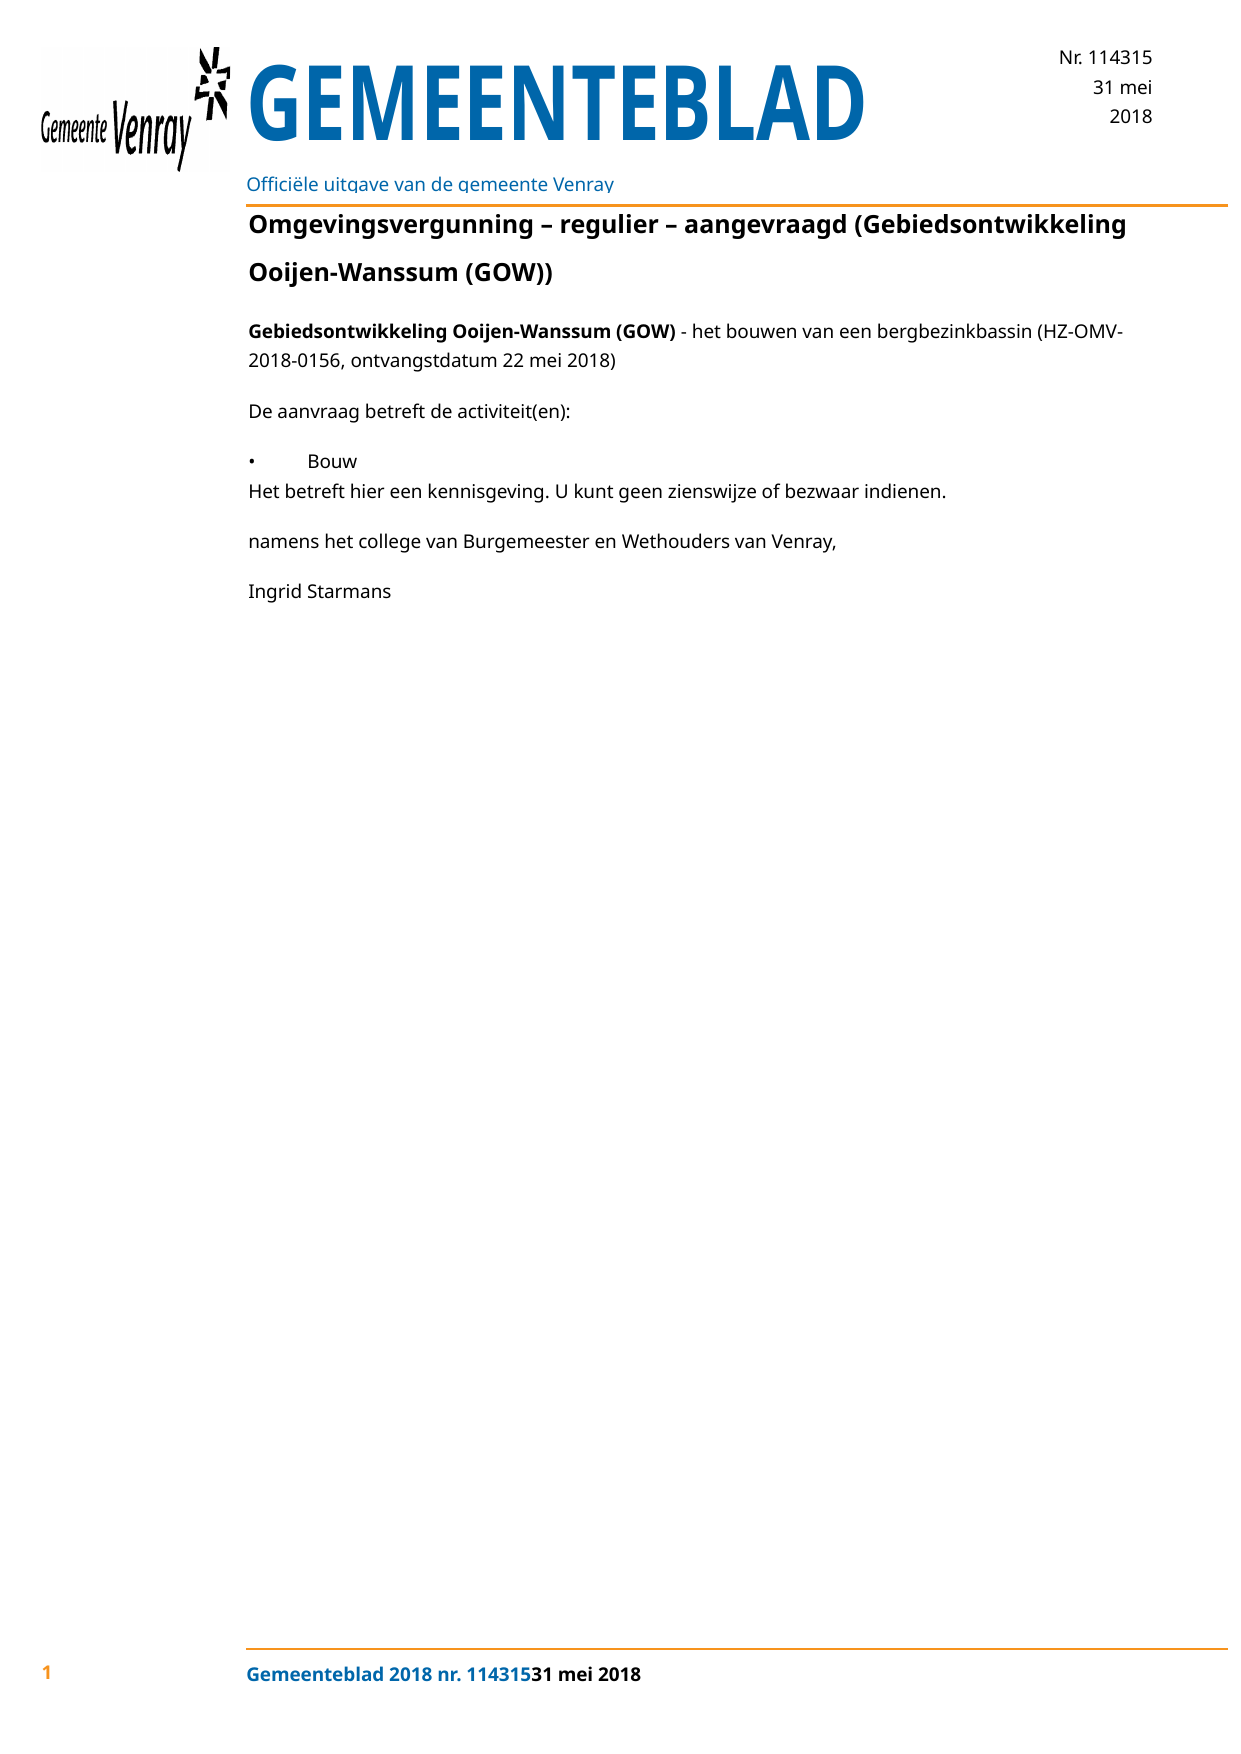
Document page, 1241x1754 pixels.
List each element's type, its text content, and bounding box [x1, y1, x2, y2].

text De aanvraag betreft de activiteit(en): [248, 398, 1152, 424]
text Gebiedsontwikkeling Ooijen-Wanssum (GOW) - het bouwen van een bergbezinkbassin (HZ-OMV-2018-0156, ontvangstdatum 22 mei 2018) [248, 318, 1152, 373]
text Ingrid Starmans [248, 579, 1152, 604]
text Omgevingsvergunning – regulier – aangevraagd (Gebiedsontwikkeling Ooijen-Wanssum (GOW)) [248, 207, 1152, 288]
text Het betreft hier een kennisgeving. U kunt geen zienswijze of bezwaar indienen. [248, 478, 1152, 504]
picture [41, 47, 231, 172]
list Bouw [248, 448, 1152, 474]
text namens het college van Burgemeester en Wethouders van Venray, [248, 528, 1152, 554]
